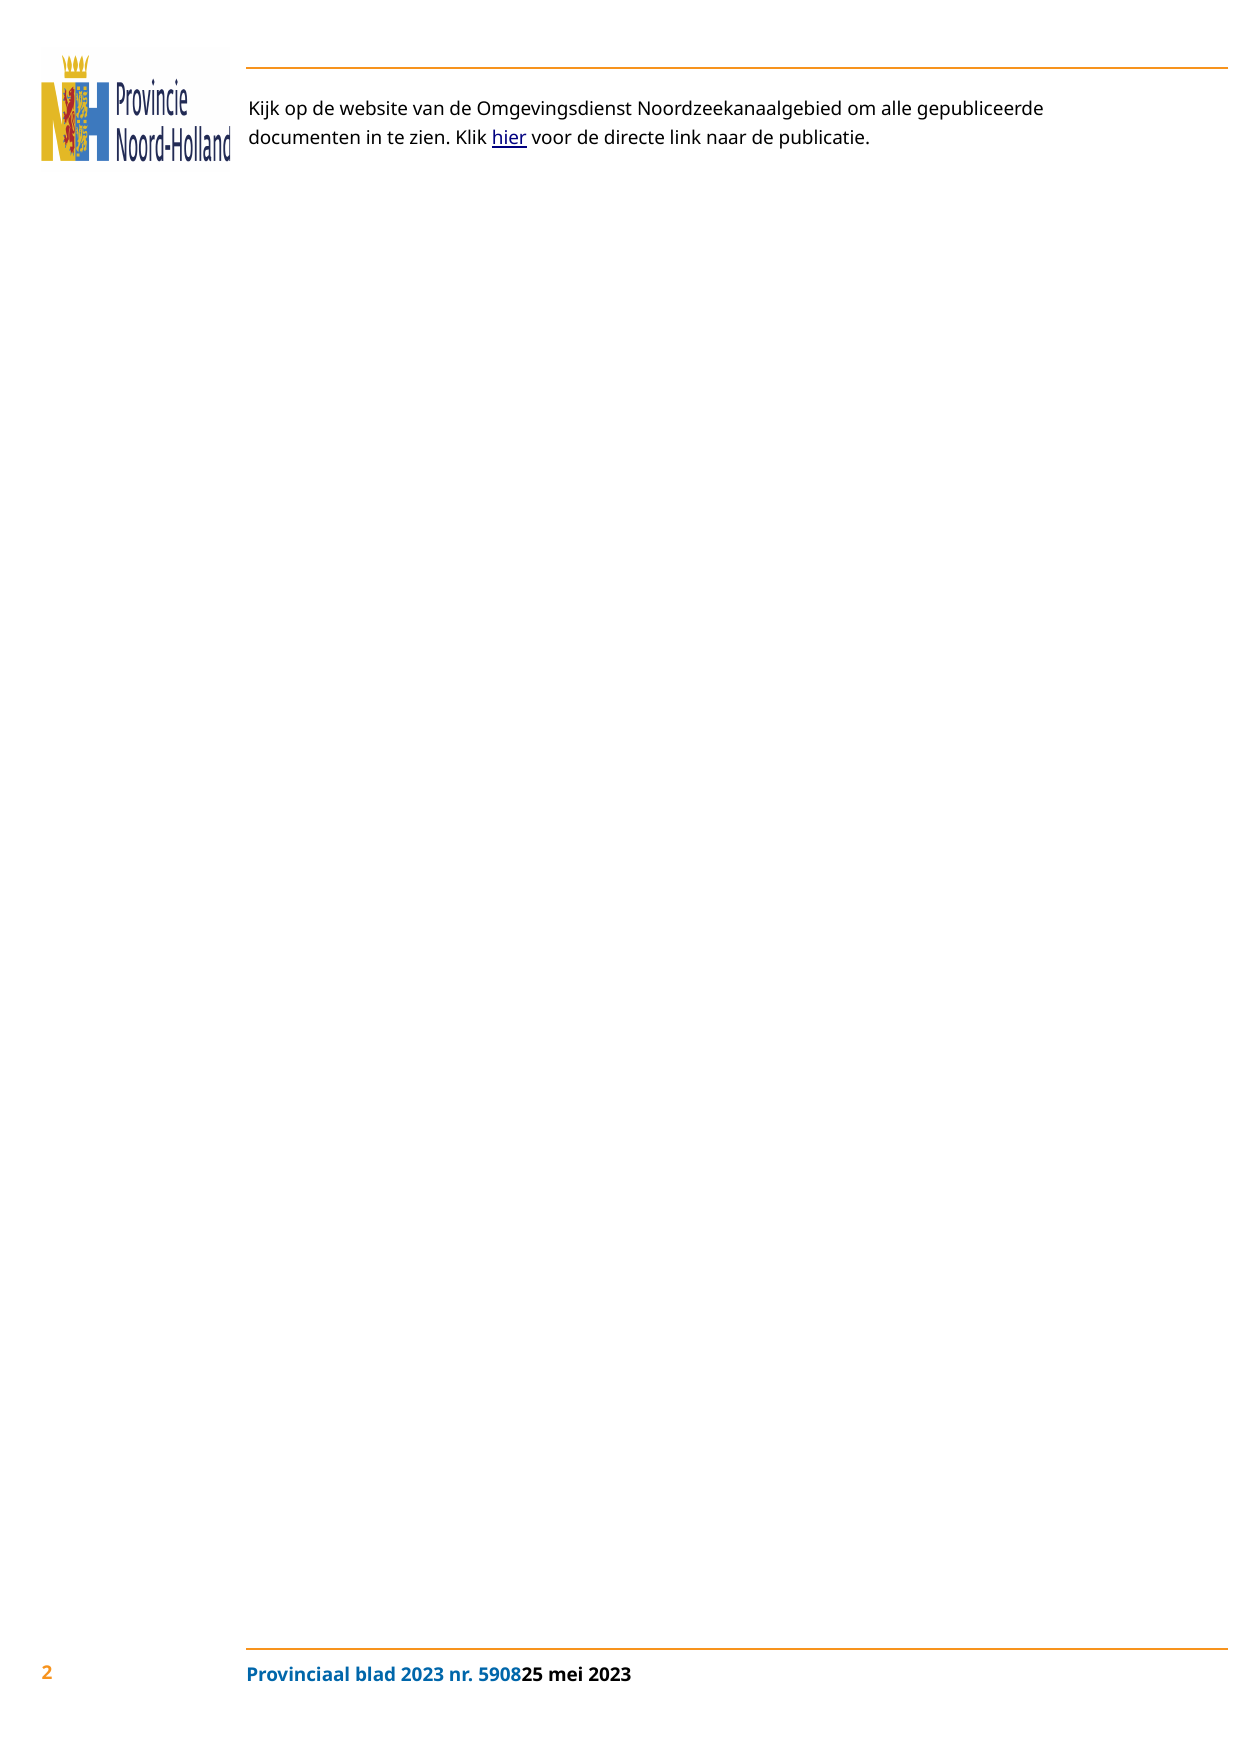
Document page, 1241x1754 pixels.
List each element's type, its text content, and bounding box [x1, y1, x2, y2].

text Kijk op de website van de Omgevingsdienst Noordzeekanaalgebied om alle gepubliceerde documenten in te zien. Klik hier voor de directe link naar de publicatie. [248, 95, 1152, 150]
picture [41, 47, 231, 172]
